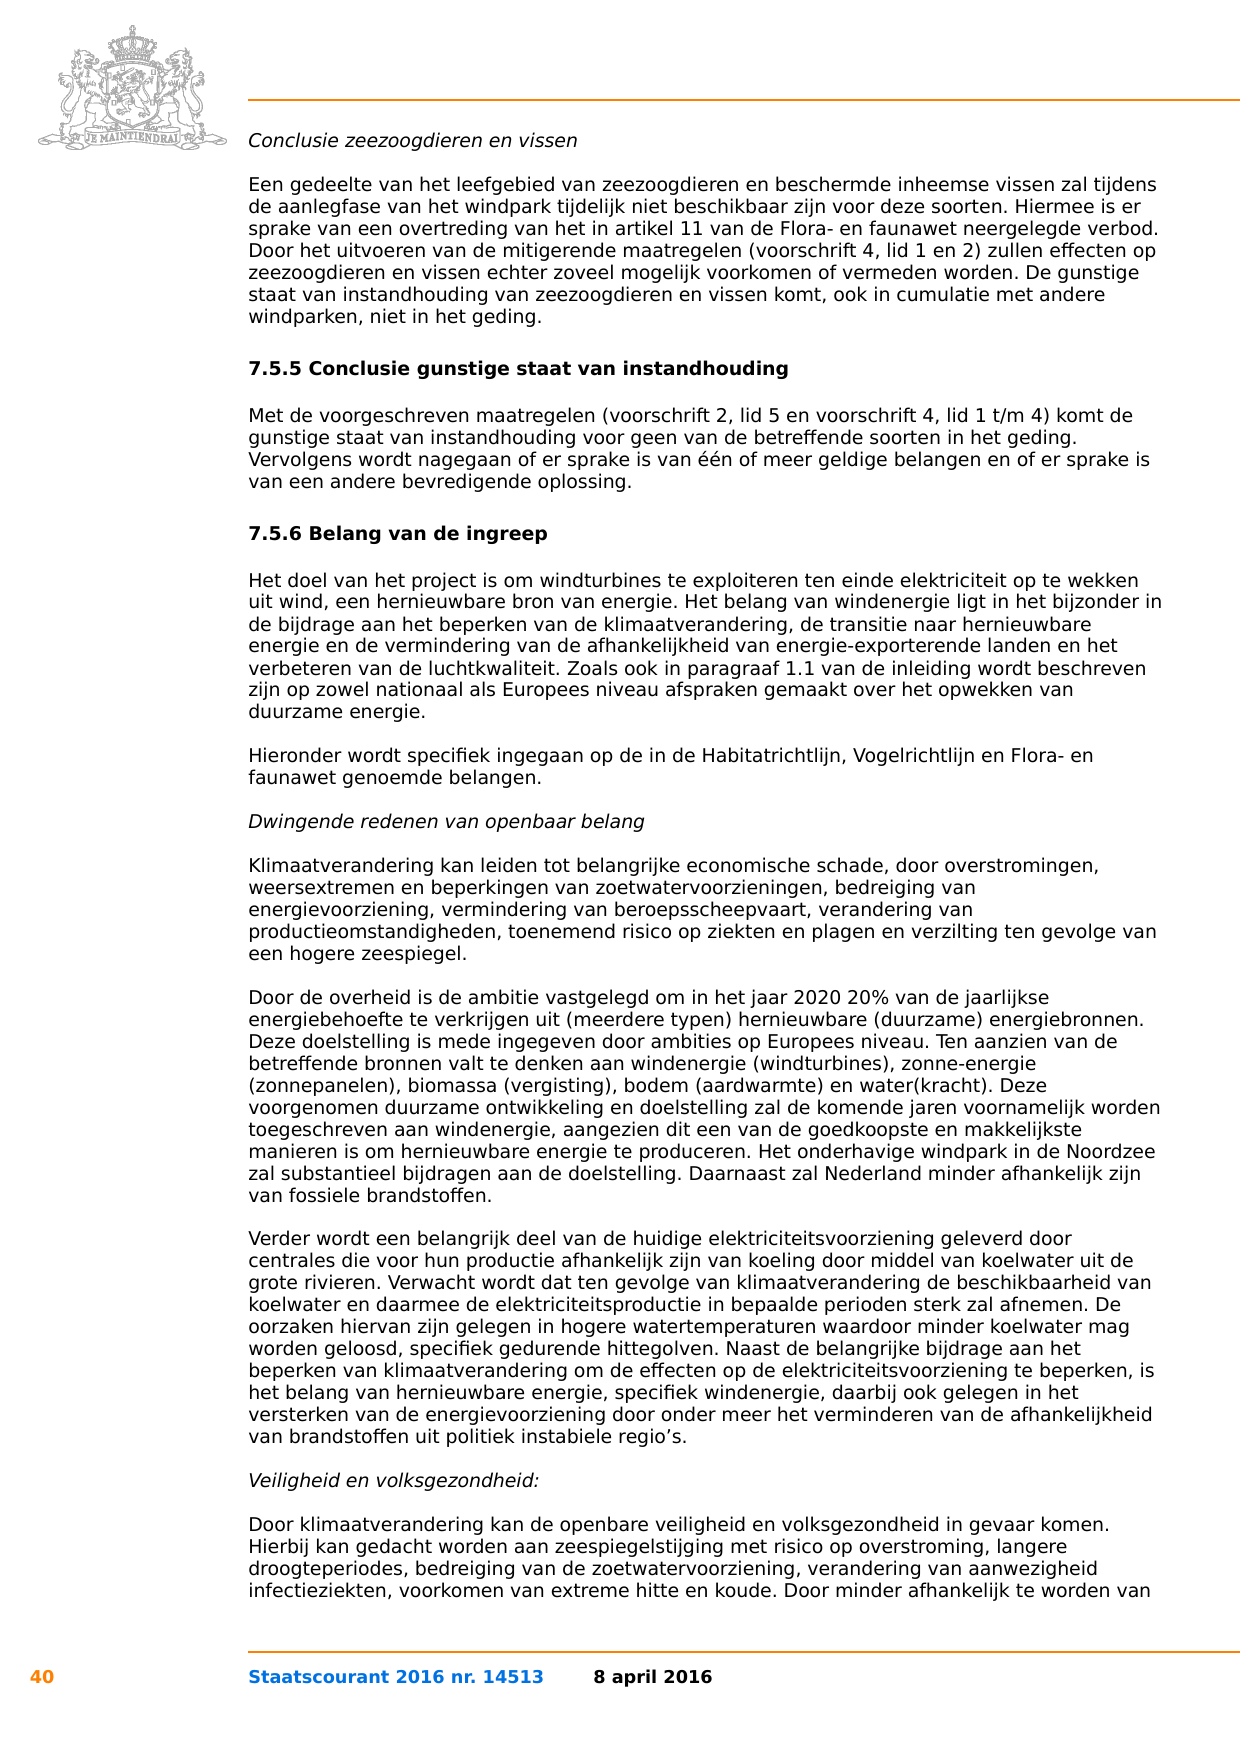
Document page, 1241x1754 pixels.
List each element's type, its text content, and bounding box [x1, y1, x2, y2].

text Het doel van het project is om windturbines te exploiteren ten einde elektriciteit op te wekken uit wind, een hernieuwbare bron van energie. Het belang van windenergie ligt in het bijzonder in de bijdrage aan het beperken van de klimaatverandering, de transitie naar hernieuwbare energie en de vermindering van de afhankelijkheid van energie-exporterende landen en het verbeteren van de luchtkwaliteit. Zoals ook in paragraaf 1.1 van de inleiding wordt beschreven zijn op zowel nationaal als Europees niveau afspraken gemaakt over het opwekken van duurzame energie. [248, 569, 1163, 723]
subtitle 7.5.6 Belang van de ingreep [248, 522, 1163, 544]
subtitle Conclusie zeezoogdieren en vissen [248, 130, 1163, 152]
text Klimaatverandering kan leiden tot belangrijke economische schade, door overstromingen, weersextremen en beperkingen van zoetwatervoorzieningen, bedreiging van energievoorziening, vermindering van beroepsscheepvaart, verandering van productieomstandigheden, toenemend risico op ziekten en plagen en verzilting ten gevolge van een hogere zeespiegel. [248, 855, 1163, 965]
subtitle Dwingende redenen van openbaar belang [248, 811, 1163, 833]
text Met de voorgeschreven maatregelen (voorschrift 2, lid 5 en voorschrift 4, lid 1 t/m 4) komt de gunstige staat van instandhouding voor geen van de betreffende soorten in het geding. Vervolgens wordt nagegaan of er sprake is van één of meer geldige belangen en of er sprake is van een andere bevredigende oplossing. [248, 404, 1163, 492]
subtitle Veiligheid en volksgezondheid: [248, 1470, 1163, 1492]
picture [38, 25, 227, 150]
subtitle 7.5.5 Conclusie gunstige staat van instandhouding [248, 358, 1163, 379]
text Hieronder wordt specifiek ingegaan op de in de Habitatrichtlijn, Vogelrichtlijn en Flora- en faunawet genoemde belangen. [248, 745, 1163, 789]
text Verder wordt een belangrijk deel van de huidige elektriciteitsvoorziening geleverd door centrales die voor hun productie afhankelijk zijn van koeling door middel van koelwater uit de grote rivieren. Verwacht wordt dat ten gevolge van klimaatverandering de beschikbaarheid van koelwater en daarmee de elektriciteitsproductie in bepaalde perioden sterk zal afnemen. De oorzaken hiervan zijn gelegen in hogere watertemperaturen waardoor minder koelwater mag worden geloosd, specifiek gedurende hittegolven. Naast de belangrijke bijdrage aan het beperken van klimaatverandering om de effecten op de elektriciteitsvoorziening te beperken, is het belang van hernieuwbare energie, specifiek windenergie, daarbij ook gelegen in het versterken van de energievoorziening door onder meer het verminderen van de afhankelijkheid van brandstoffen uit politiek instabiele regio’s. [248, 1228, 1163, 1448]
text Door klimaatverandering kan de openbare veiligheid en volksgezondheid in gevaar komen. Hierbij kan gedacht worden aan zeespiegelstijging met risico op overstroming, langere droogteperiodes, bedreiging van de zoetwatervoorziening, verandering van aanwezigheid infectieziekten, voorkomen van extreme hitte en koude. Door minder afhankelijk te worden van [248, 1514, 1163, 1602]
text Door de overheid is de ambitie vastgelegd om in het jaar 2020 20% van de jaarlijkse energiebehoefte te verkrijgen uit (meerdere typen) hernieuwbare (duurzame) energiebronnen. Deze doelstelling is mede ingegeven door ambities op Europees niveau. Ten aanzien van de betreffende bronnen valt te denken aan windenergie (windturbines), zonne-energie (zonnepanelen), biomassa (vergisting), bodem (aardwarmte) en water(kracht). Deze voorgenomen duurzame ontwikkeling en doelstelling zal de komende jaren voornamelijk worden toegeschreven aan windenergie, aangezien dit een van de goedkoopste en makkelijkste manieren is om hernieuwbare energie te produceren. Het onderhavige windpark in de Noordzee zal substantieel bijdragen aan de doelstelling. Daarnaast zal Nederland minder afhankelijk zijn van fossiele brandstoffen. [248, 987, 1163, 1206]
text Een gedeelte van het leefgebied van zeezoogdieren en beschermde inheemse vissen zal tijdens de aanlegfase van het windpark tijdelijk niet beschikbaar zijn voor deze soorten. Hiermee is er sprake van een overtreding van het in artikel 11 van de Flora- en faunawet neergelegde verbod. Door het uitvoeren van de mitigerende maatregelen (voorschrift 4, lid 1 en 2) zullen effecten op zeezoogdieren en vissen echter zoveel mogelijk voorkomen of vermeden worden. De gunstige staat van instandhouding van zeezoogdieren en vissen komt, ook in cumulatie met andere windparken, niet in het geding. [248, 174, 1163, 328]
